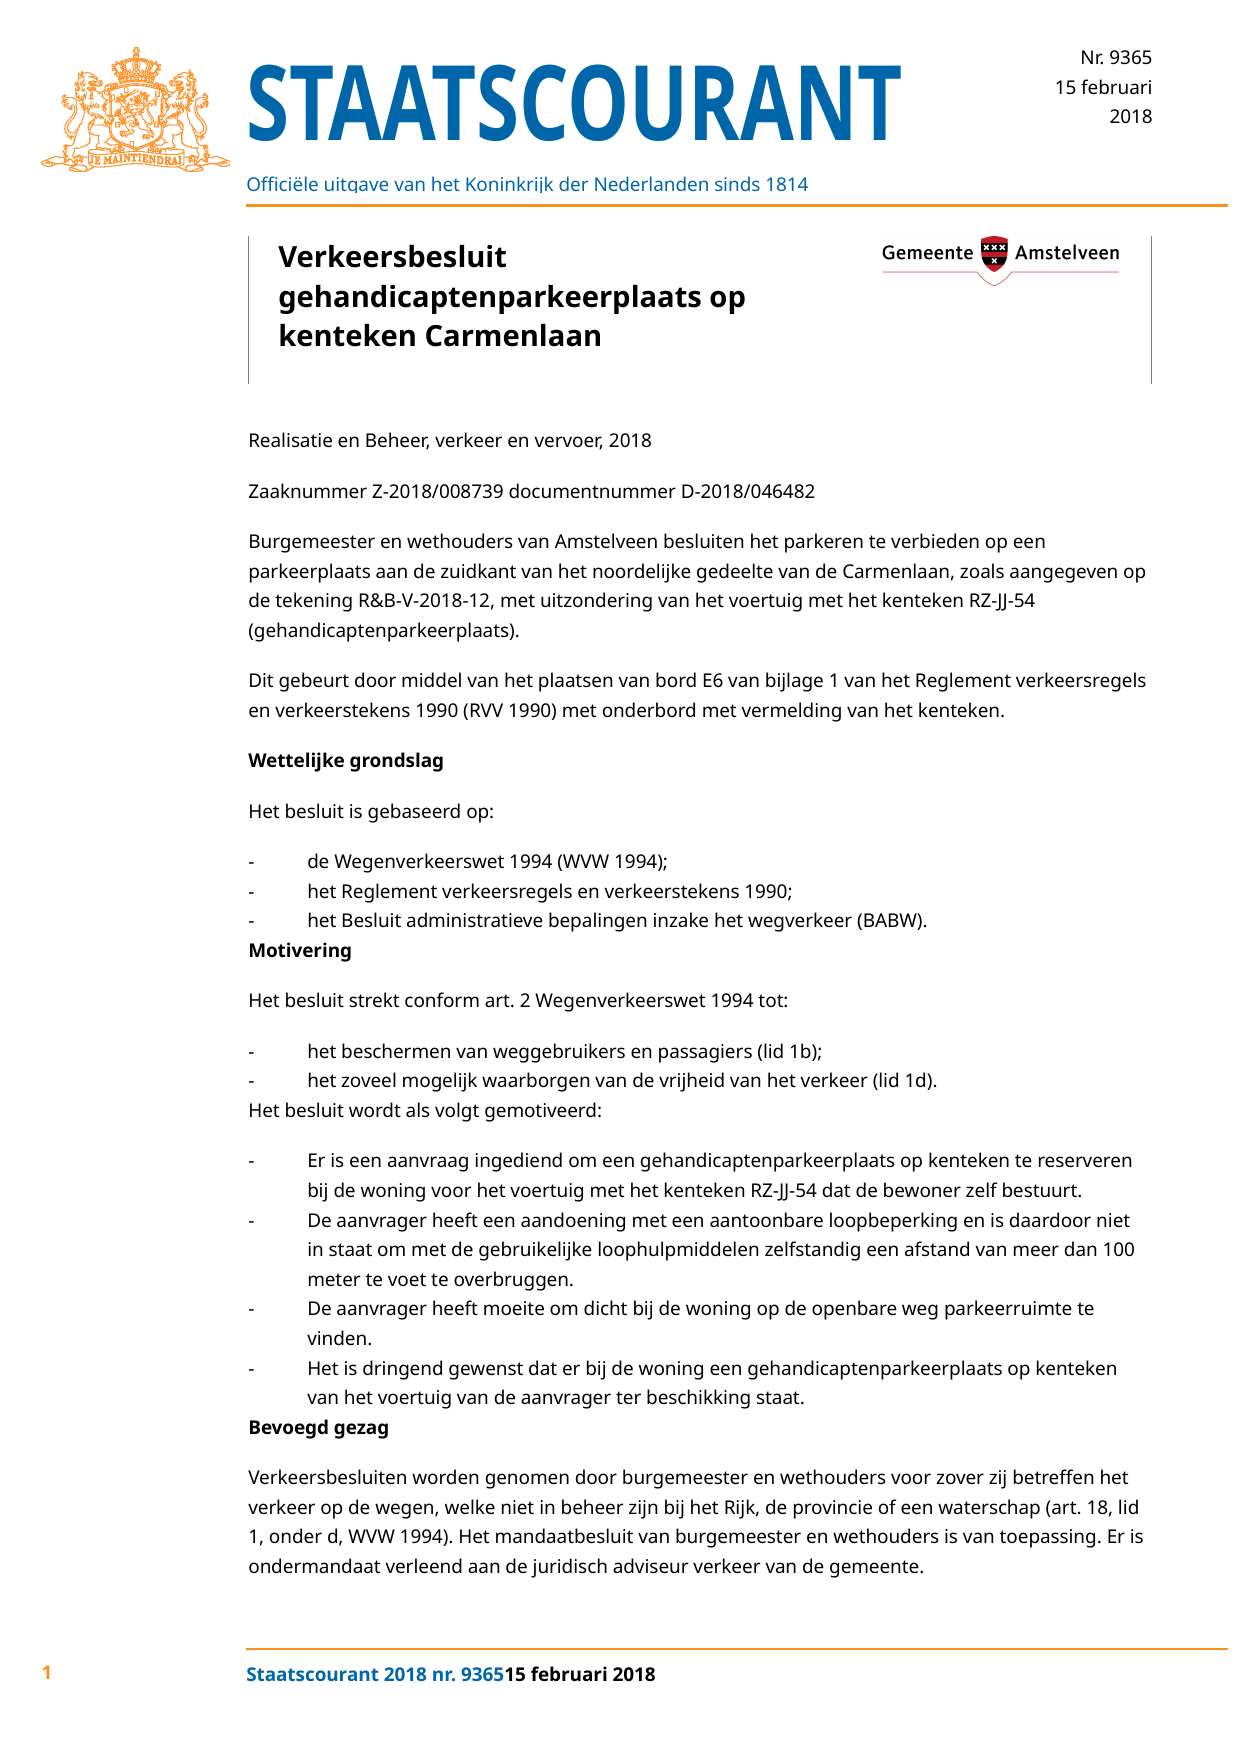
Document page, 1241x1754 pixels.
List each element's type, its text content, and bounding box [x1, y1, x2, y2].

text Motivering [248, 937, 1152, 963]
list De aanvrager heeft een aandoening met een aantoonbare loopbeperking en is daardoor niet in staat om met de gebruikelijke loophulpmiddelen zelfstandig een afstand van meer dan 100 meter te voet te overbruggen. [248, 1207, 1152, 1292]
list Het is dringend gewenst dat er bij de woning een gehandicaptenparkeerplaats op kenteken van het voertuig van de aanvrager ter beschikking staat. [248, 1355, 1152, 1410]
list De aanvrager heeft moeite om dicht bij de woning op de openbare weg parkeerruimte te vinden. [248, 1296, 1152, 1351]
text Burgemeester en wethouders van Amstelveen besluiten het parkeren te verbieden op een parkeerplaats aan de zuidkant van het noordelijke gedeelte van de Carmenlaan, zoals aangegeven op de tekening R&B-V-2018-12, met uitzondering van het voertuig met het kenteken RZ-JJ-54 (gehandicaptenparkeerplaats). [248, 528, 1152, 643]
list het Reglement verkeersregels en verkeerstekens 1990; [248, 878, 1152, 904]
text Het besluit is gebaseerd op: [248, 798, 1152, 824]
picture [41, 47, 231, 172]
list het zoveel mogelijk waarborgen van de vrijheid van het verkeer (lid 1d). [248, 1068, 1152, 1093]
picture [882, 236, 1119, 286]
list het beschermen van weggebruikers en passagiers (lid 1b); [248, 1038, 1152, 1064]
text Realisatie en Beheer, verkeer en vervoer, 2018 [248, 428, 1152, 453]
list de Wegenverkeerswet 1994 (WVW 1994); [248, 848, 1152, 874]
text Verkeersbesluiten worden genomen door burgemeester en wethouders voor zover zij betreffen het verkeer op de wegen, welke niet in beheer zijn bij het Rijk, de provincie of een waterschap (art. 18, lid 1, onder d, WVW 1994). Het mandaatbesluit van burgemeester en wethouders is van toepassing. Er is ondermandaat verleend aan de juridisch adviseur verkeer van de gemeente. [248, 1464, 1152, 1579]
text Zaaknummer Z-2018/008739 documentnummer D-2018/046482 [248, 478, 1152, 504]
table_header Verkeersbesluit gehandicaptenparkeerplaats op kenteken Carmenlaan [249, 236, 850, 384]
list het Besluit administratieve bepalingen inzake het wegverkeer (BABW). [248, 908, 1152, 933]
text Wettelijke grondslag [248, 748, 1152, 773]
table_header [850, 236, 1151, 384]
text Dit gebeurt door middel van het plaatsen van bord E6 van bijlage 1 van het Reglement verkeersregels en verkeerstekens 1990 (RVV 1990) met onderbord met vermelding van het kenteken. [248, 668, 1152, 723]
text Het besluit wordt als volgt gemotiveerd: [248, 1097, 1152, 1123]
text Bevoegd gezag [248, 1414, 1152, 1439]
text Het besluit strekt conform art. 2 Wegenverkeerswet 1994 tot: [248, 988, 1152, 1013]
list Er is een aanvraag ingediend om een gehandicaptenparkeerplaats op kenteken te reserveren bij de woning voor het voertuig met het kenteken RZ-JJ-54 dat de bewoner zelf bestuurt. [248, 1148, 1152, 1203]
